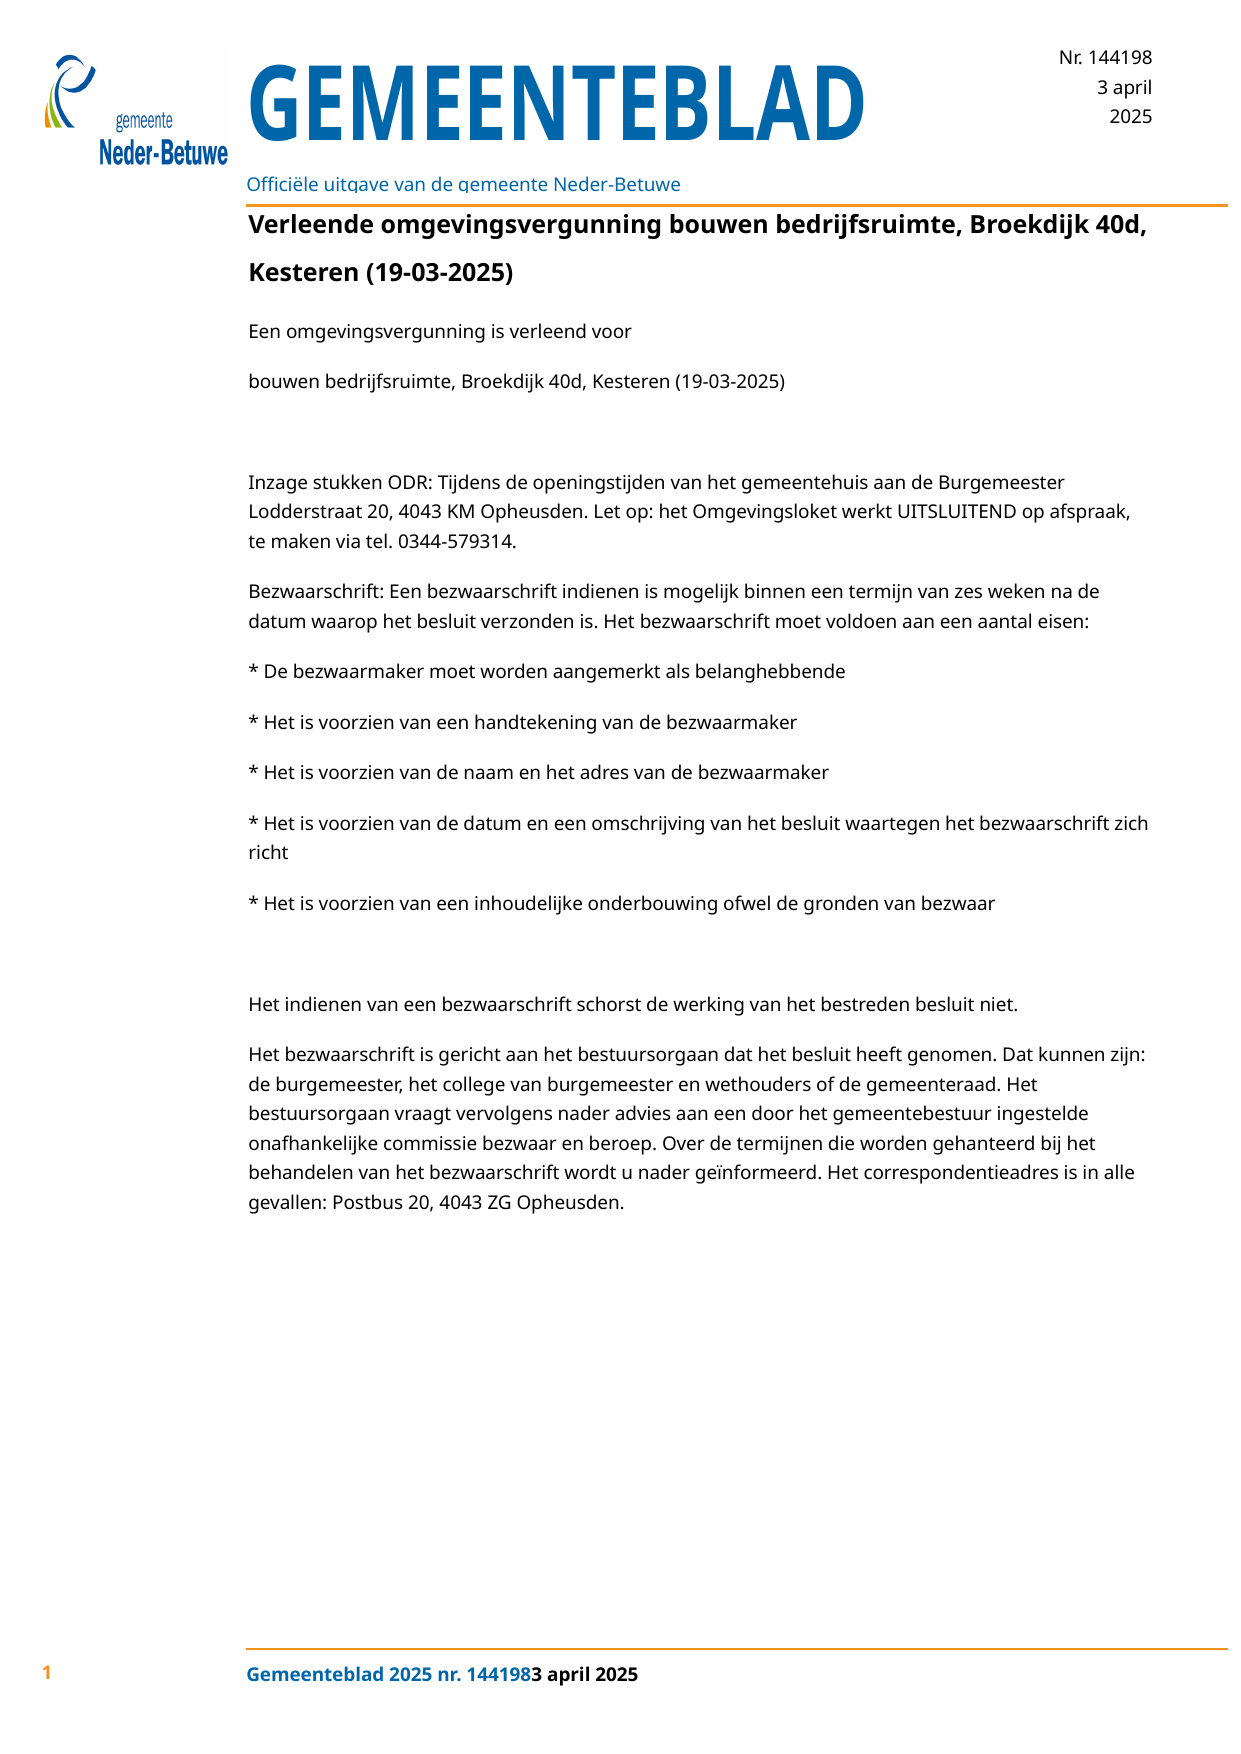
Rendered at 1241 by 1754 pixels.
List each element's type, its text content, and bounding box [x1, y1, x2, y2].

text * Het is voorzien van een inhoudelijke onderbouwing ofwel de gronden van bezwaar [248, 890, 1152, 916]
text * De bezwaarmaker moet worden aangemerkt als belanghebbende [248, 659, 1152, 684]
text * Het is voorzien van de naam en het adres van de bezwaarmaker [248, 759, 1152, 785]
text Het indienen van een bezwaarschrift schorst de werking van het bestreden besluit niet. [248, 991, 1152, 1017]
text Inzage stukken ODR: Tijdens de openingstijden van het gemeentehuis aan de Burgemeester Lodderstraat 20, 4043 KM Opheusden. Let op: het Omgevingsloket werkt UITSLUITEND op afspraak, te maken via tel. 0344-579314. [248, 469, 1152, 554]
text Het bezwaarschrift is gericht aan het bestuursorgaan dat het besluit heeft genomen. Dat kunnen zijn: de burgemeester, het college van burgemeester en wethouders of de gemeenteraad. Het bestuursorgaan vraagt vervolgens nader advies aan een door het gemeentebestuur ingestelde onafhankelijke commissie bezwaar en beroep. Over de termijnen die worden gehanteerd bij het behandelen van het bezwaarschrift wordt u nader geïnformeerd. Het correspondentieadres is in alle gevallen: Postbus 20, 4043 ZG Opheusden. [248, 1041, 1152, 1215]
text * Het is voorzien van een handtekening van de bezwaarmaker [248, 709, 1152, 735]
text Verleende omgevingsvergunning bouwen bedrijfsruimte, Broekdijk 40d, Kesteren (19-03-2025) [248, 207, 1152, 288]
text Een omgevingsvergunning is verleend voor [248, 318, 1152, 344]
picture [41, 47, 231, 172]
text * Het is voorzien van de datum en een omschrijving van het besluit waartegen het bezwaarschrift zich richt [248, 810, 1152, 865]
text bouwen bedrijfsruimte, Broekdijk 40d, Kesteren (19-03-2025) [248, 368, 1152, 394]
text Bezwaarschrift: Een bezwaarschrift indienen is mogelijk binnen een termijn van zes weken na de datum waarop het besluit verzonden is. Het bezwaarschrift moet voldoen aan een aantal eisen: [248, 579, 1152, 634]
